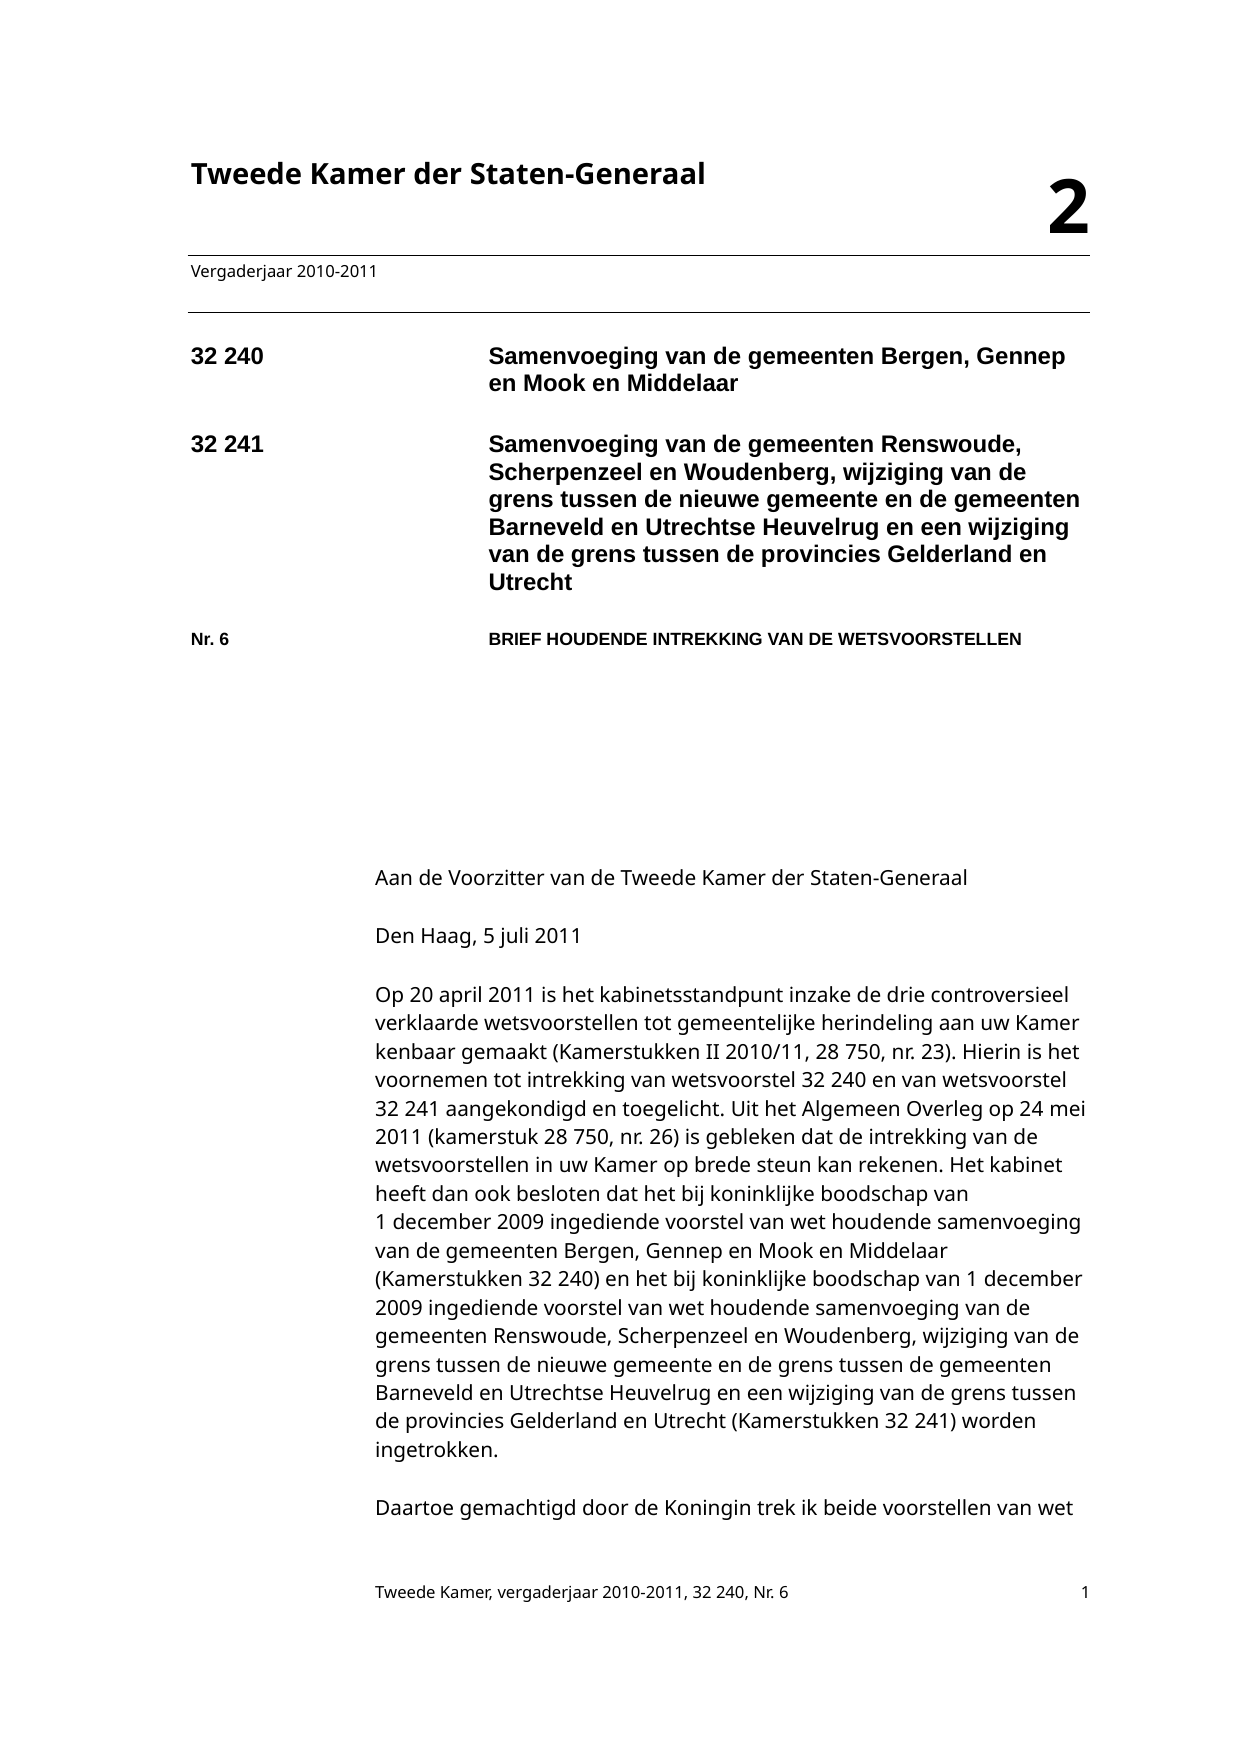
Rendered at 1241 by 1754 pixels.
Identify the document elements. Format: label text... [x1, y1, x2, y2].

text Daartoe gemachtigd door de Koningin trek ik beide voorstellen van wet [375, 1493, 1090, 1522]
text Den Haag, 5 juli 2011 [375, 922, 1090, 950]
table_cell 32 240 [188, 339, 485, 427]
table_cell [485, 256, 1090, 312]
table_cell Samenvoeging van de gemeenten Renswoude, Scherpenzeel en Woudenberg, wijziging van de grens tussen de nieuwe gemeente en de gemeenten Barneveld en Utrechtse Heuvelrug en een wijziging van de grens tussen de provincies Gelderland en Utrecht [485, 427, 1090, 626]
table_cell 32 241 [188, 427, 485, 626]
table_cell BRIEF HOUDENDE INTREKKING VAN DE WETSVOORSTELLEN [485, 626, 1090, 744]
table_cell Vergaderjaar 2010-2011 [188, 256, 485, 312]
table_header 2 [910, 150, 1090, 255]
table_cell [485, 313, 1090, 339]
text Op 20 april 2011 is het kabinetsstandpunt inzake de drie controversieel verklaarde wetsvoorstellen tot gemeentelijke herindeling aan uw Kamer kenbaar gemaakt (Kamerstukken II 2010/11, 28 750, nr. 23). Hierin is het voornemen tot intrekking van wetsvoorstel 32 240 en van wetsvoorstel 32 241 aangekondigd en toegelicht. Uit het Algemeen Overleg op 24 mei 2011 (kamerstuk 28 750, nr. 26) is gebleken dat de intrekking van de wetsvoorstellen in uw Kamer op brede steun kan rekenen. Het kabinet heeft dan ook besloten dat het bij koninklijke boodschap van 1 december 2009 ingediende voorstel van wet houdende samenvoeging van de gemeenten Bergen, Gennep en Mook en Middelaar (Kamerstukken 32 240) en het bij koninklijke boodschap van 1 december 2009 ingediende voorstel van wet houdende samenvoeging van de gemeenten Renswoude, Scherpenzeel en Woudenberg, wijziging van de grens tussen de nieuwe gemeente en de grens tussen de gemeenten Barneveld en Utrechtse Heuvelrug en een wijziging van de grens tussen de provincies Gelderland en Utrecht (Kamerstukken 32 241) worden ingetrokken. [375, 980, 1090, 1463]
table_header Tweede Kamer der Staten-Generaal [188, 150, 909, 255]
text Aan de Voorzitter van de Tweede Kamer der Staten-Generaal [375, 863, 1090, 892]
table_cell Nr. 6 [188, 626, 485, 744]
table_cell [188, 313, 485, 339]
table_cell Samenvoeging van de gemeenten Bergen, Gennep en Mook en Middelaar [485, 339, 1090, 427]
